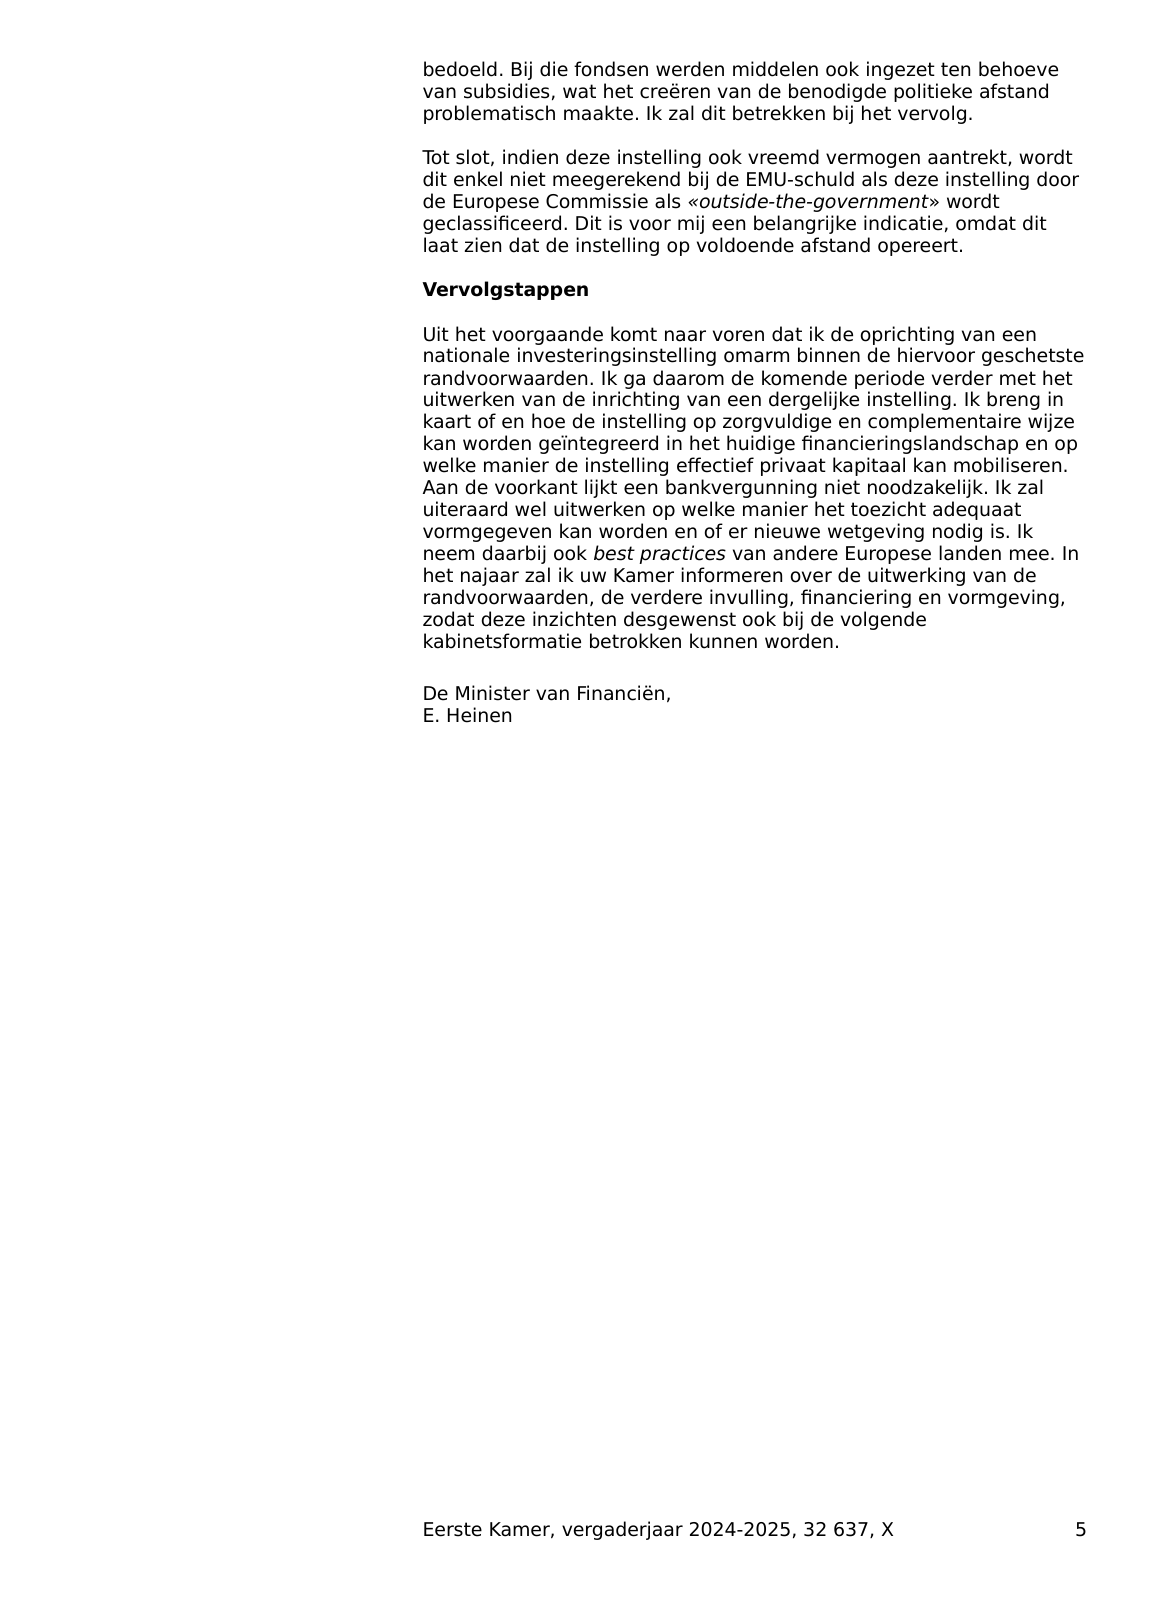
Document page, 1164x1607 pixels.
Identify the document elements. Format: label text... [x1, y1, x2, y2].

text Tot slot, indien deze instelling ook vreemd vermogen aantrekt, wordt dit enkel niet meegerekend bij de EMU-schuld als deze instelling door de Europese Commissie als «outside-the-government» wordt geclassificeerd. Dit is voor mij een belangrijke indicatie, omdat dit laat zien dat de instelling op voldoende afstand opereert. [422, 147, 1087, 257]
text Uit het voorgaande komt naar voren dat ik de oprichting van een nationale investeringsinstelling omarm binnen de hiervoor geschetste randvoorwaarden. Ik ga daarom de komende periode verder met het uitwerken van de inrichting van een dergelijke instelling. Ik breng in kaart of en hoe de instelling op zorgvuldige en complementaire wijze kan worden geïntegreerd in het huidige financieringslandschap en op welke manier de instelling effectief privaat kapitaal kan mobiliseren. Aan de voorkant lijkt een bankvergunning niet noodzakelijk. Ik zal uiteraard wel uitwerken op welke manier het toezicht adequaat vormgegeven kan worden en of er nieuwe wetgeving nodig is. Ik neem daarbij ook best practices van andere Europese landen mee. In het najaar zal ik uw Kamer informeren over de uitwerking van de randvoorwaarden, de verdere invulling, financiering en vormgeving, zodat deze inzichten desgewenst ook bij de volgende kabinetsformatie betrokken kunnen worden. [422, 323, 1087, 653]
subtitle Vervolgstappen [422, 279, 1087, 301]
text De Minister van Financiën, E. Heinen [422, 683, 1087, 727]
text bedoeld. Bij die fondsen werden middelen ook ingezet ten behoeve van subsidies, wat het creëren van de benodigde politieke afstand problematisch maakte. Ik zal dit betrekken bij het vervolg. [422, 59, 1087, 125]
